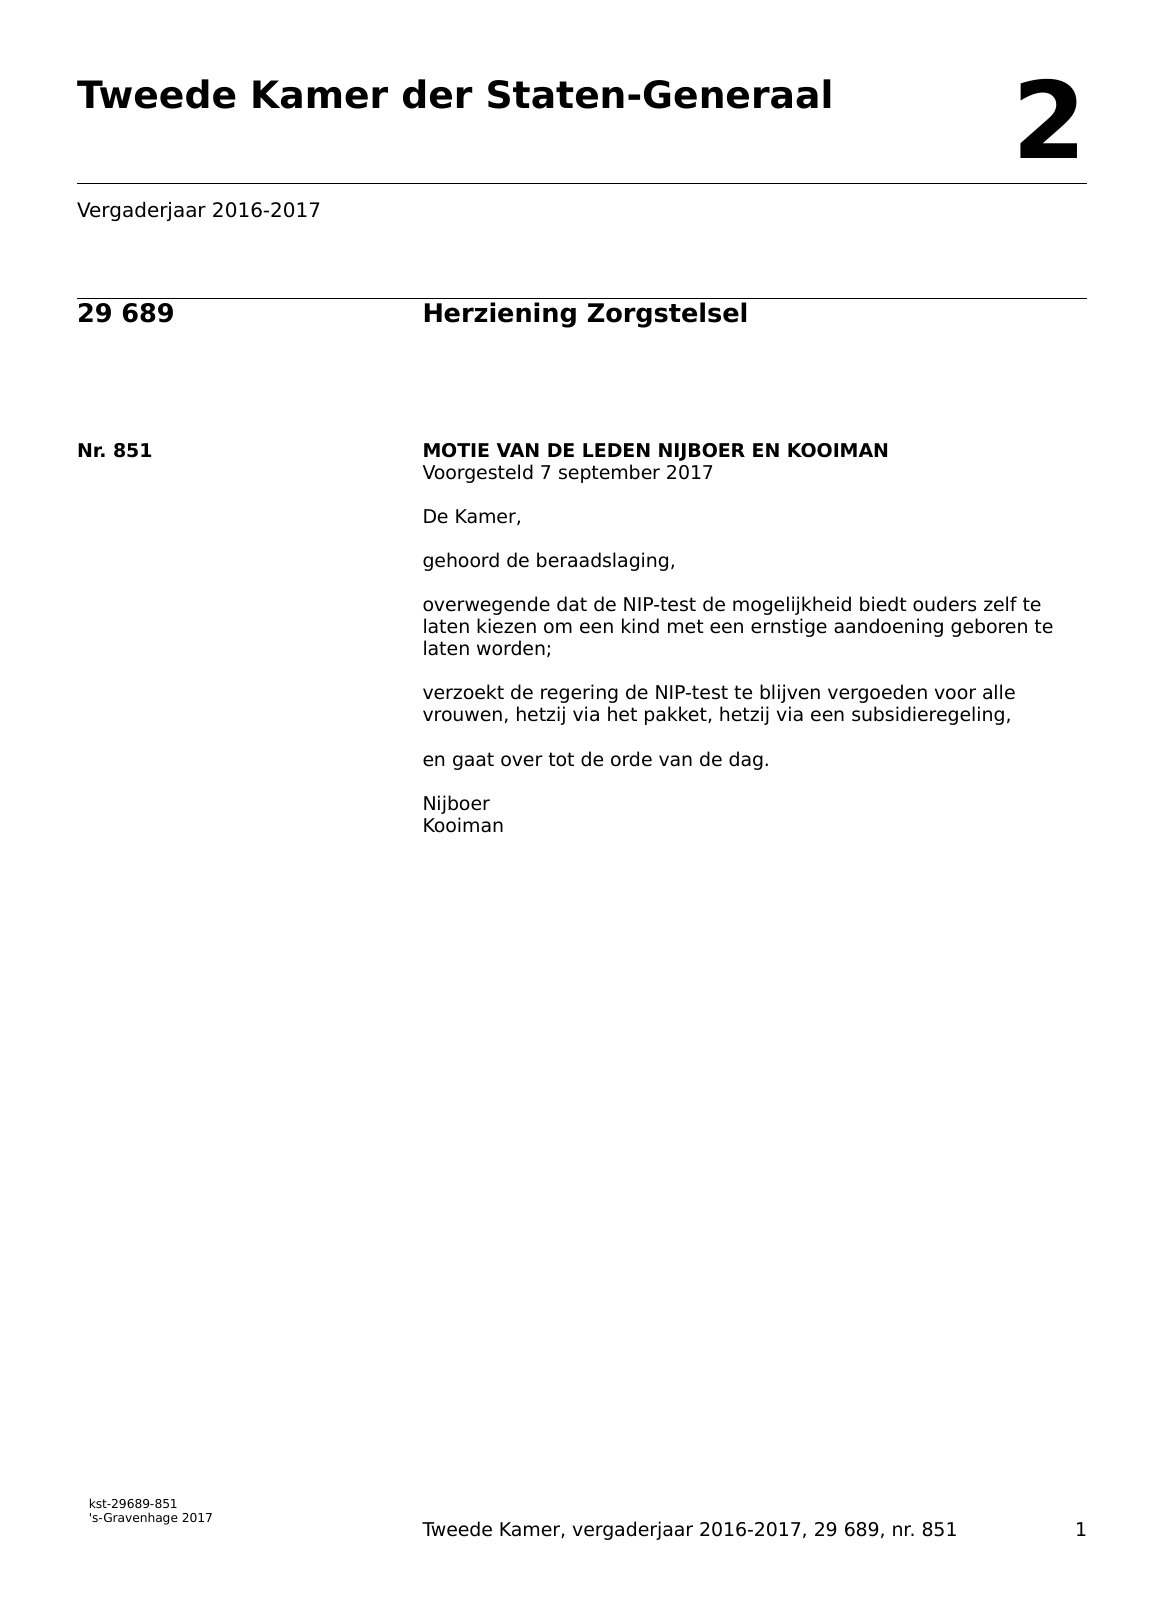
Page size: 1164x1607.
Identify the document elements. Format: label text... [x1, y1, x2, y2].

text en gaat over tot de orde van de dag. [422, 748, 1087, 770]
table_cell Vergaderjaar 2016-2017 [77, 184, 1087, 298]
text Voorgesteld 7 september 2017 [422, 462, 1087, 484]
table_header 2 [886, 59, 1087, 183]
text De Kamer, [422, 506, 1087, 528]
subtitle 29 689 Herziening Zorgstelsel [77, 299, 1087, 329]
text Nijboer [422, 793, 1087, 814]
text kst-29689-851 [88, 1497, 323, 1511]
subtitle Nr. 851 MOTIE VAN DE LEDEN NIJBOER EN KOOIMAN [77, 440, 1087, 462]
table_header Tweede Kamer der Staten-Generaal [77, 59, 886, 183]
text 's-Gravenhage 2017 [88, 1511, 323, 1525]
text Kooiman [422, 814, 1087, 837]
text verzoekt de regering de NIP-test te blijven vergoeden voor alle vrouwen, hetzij via het pakket, hetzij via een subsidieregeling, [422, 682, 1087, 726]
text gehoord de beraadslaging, [422, 550, 1087, 572]
text overwegende dat de NIP-test de mogelijkheid biedt ouders zelf te laten kiezen om een kind met een ernstige aandoening geboren te laten worden; [422, 594, 1087, 660]
